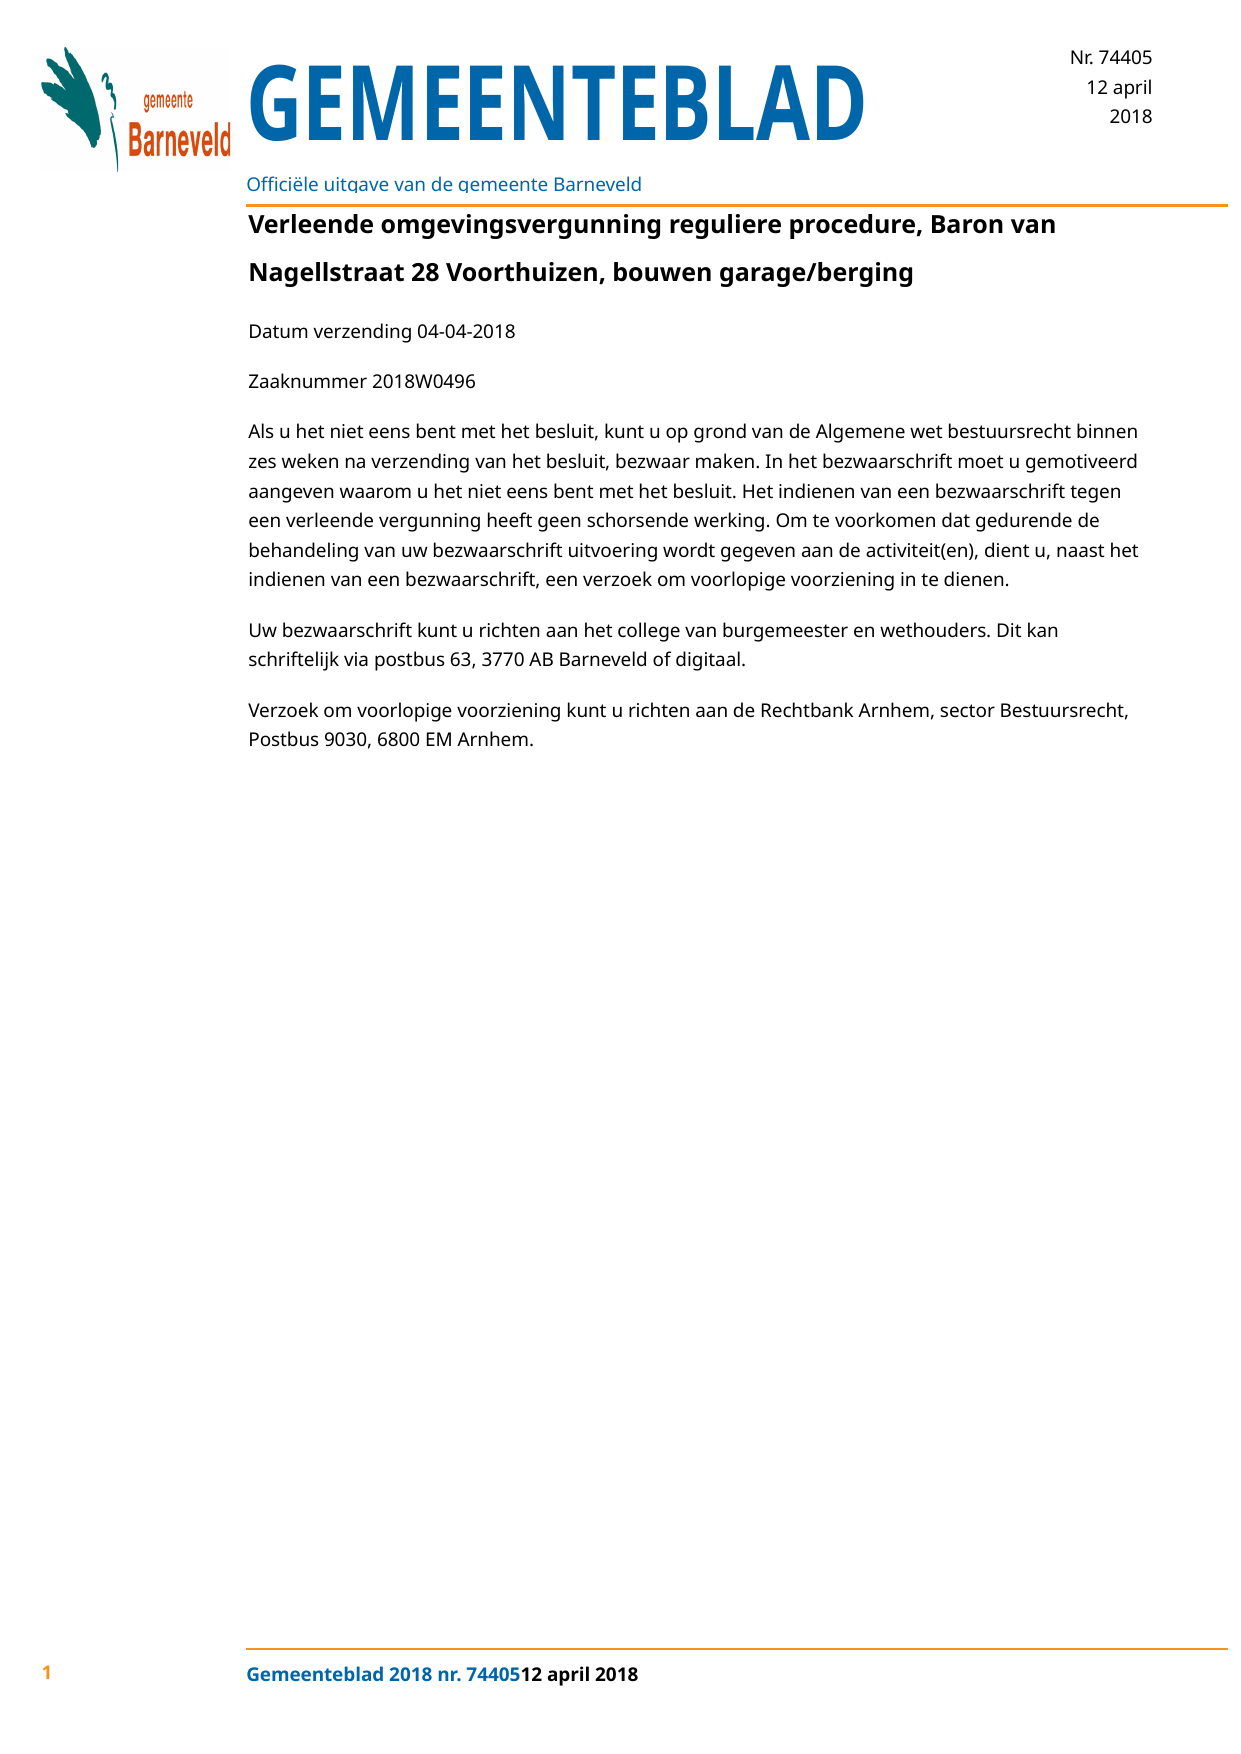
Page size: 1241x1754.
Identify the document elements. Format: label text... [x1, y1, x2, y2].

text Datum verzending 04-04-2018 [248, 318, 1152, 344]
text Verzoek om voorlopige voorziening kunt u richten aan de Rechtbank Arnhem, sector Bestuursrecht, Postbus 9030, 6800 EM Arnhem. [248, 697, 1152, 752]
text Verleende omgevingsvergunning reguliere procedure, Baron van Nagellstraat 28 Voorthuizen, bouwen garage/berging [248, 207, 1152, 288]
text Uw bezwaarschrift kunt u richten aan het college van burgemeester en wethouders. Dit kan schriftelijk via postbus 63, 3770 AB Barneveld of digitaal. [248, 617, 1152, 672]
text Zaaknummer 2018W0496 [248, 368, 1152, 394]
text Als u het niet eens bent met het besluit, kunt u op grond van de Algemene wet bestuursrecht binnen zes weken na verzending van het besluit, bezwaar maken. In het bezwaarschrift moet u gemotiveerd aangeven waarom u het niet eens bent met het besluit. Het indienen van een bezwaarschrift tegen een verleende vergunning heeft geen schorsende werking. Om te voorkomen dat gedurende de behandeling van uw bezwaarschrift uitvoering wordt gegeven aan de activiteit(en), dient u, naast het indienen van een bezwaarschrift, een verzoek om voorlopige voorziening in te dienen. [248, 419, 1152, 592]
picture [41, 47, 231, 172]
